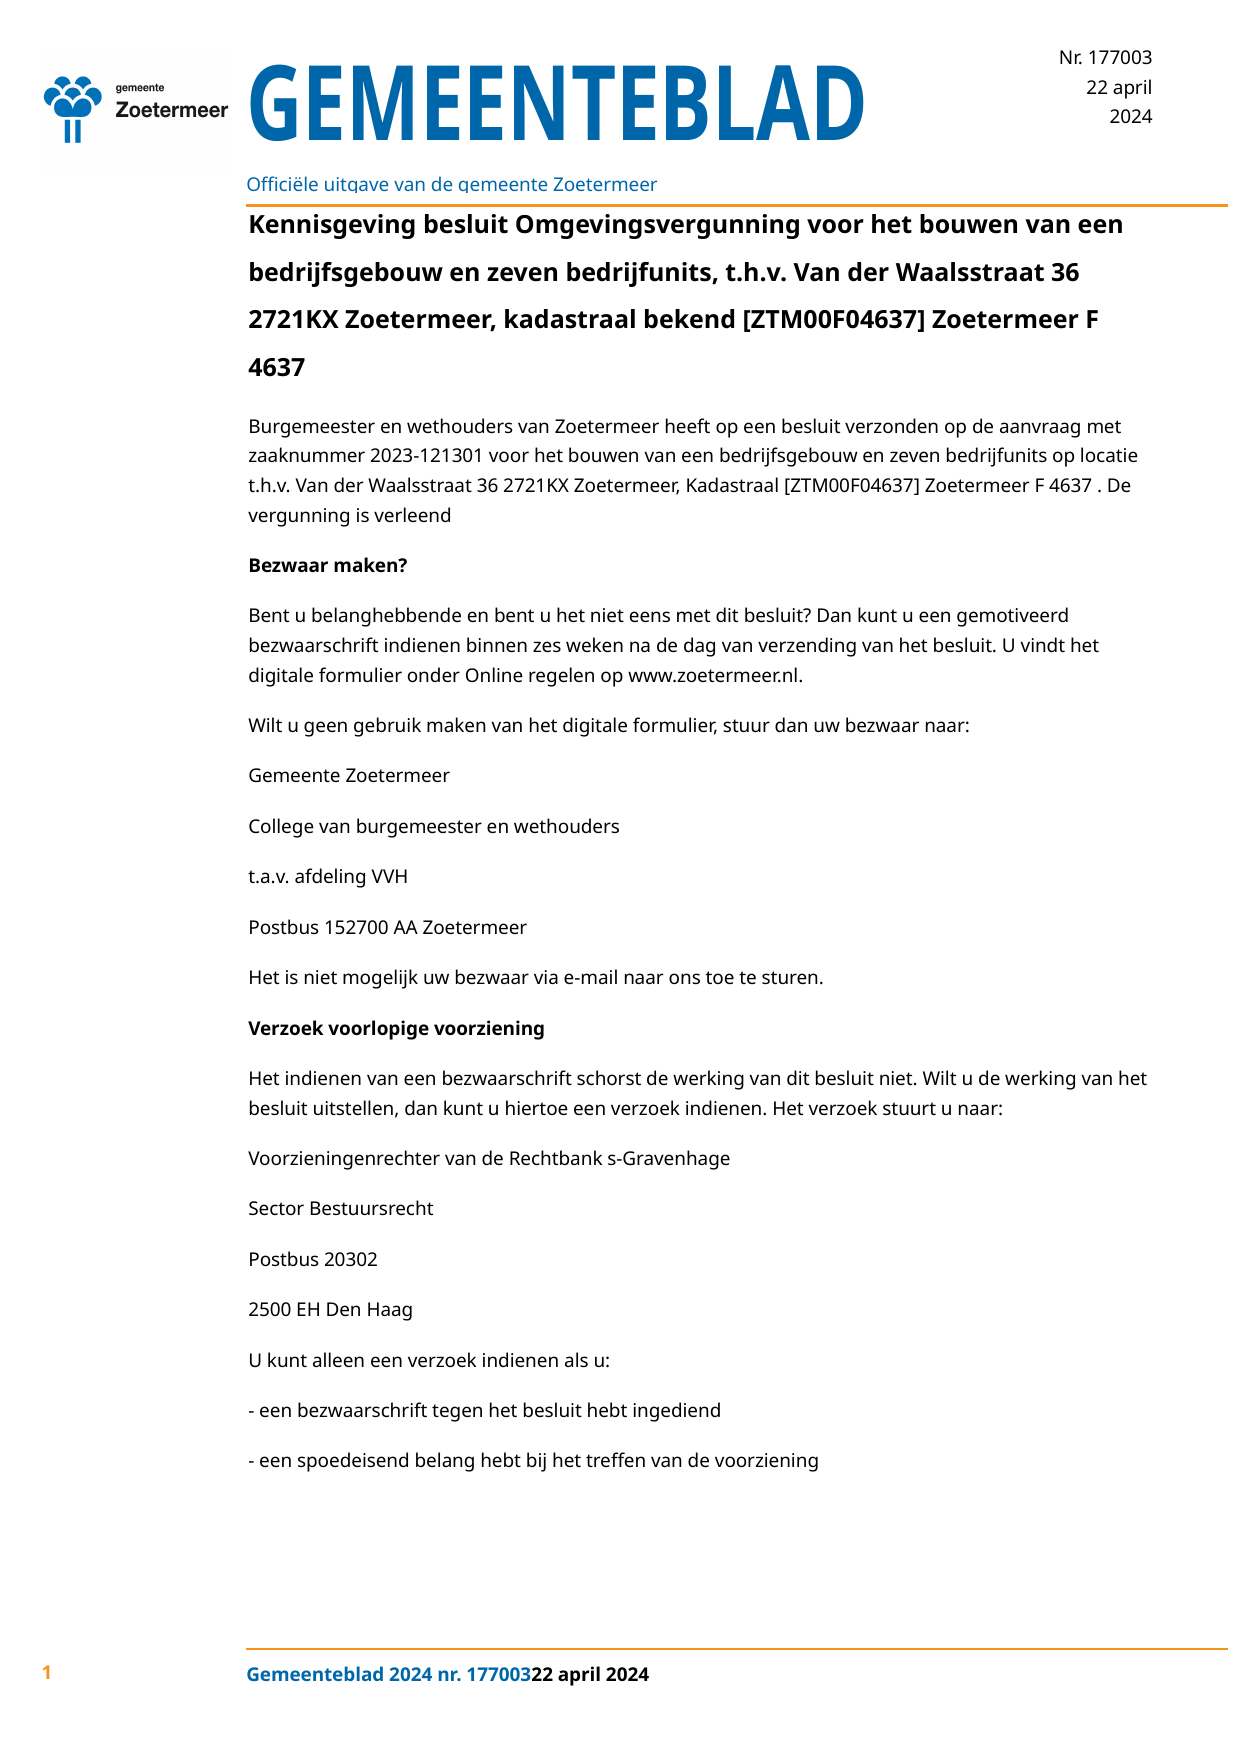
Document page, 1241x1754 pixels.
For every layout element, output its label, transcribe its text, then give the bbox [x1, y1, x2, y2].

text Burgemeester en wethouders van Zoetermeer heeft op een besluit verzonden op de aanvraag met zaaknummer 2023-121301 voor het bouwen van een bedrijfsgebouw en zeven bedrijfunits op locatie t.h.v. Van der Waalsstraat 36 2721KX Zoetermeer, Kadastraal [ZTM00F04637] Zoetermeer F 4637 . De vergunning is verleend [248, 413, 1152, 528]
picture [41, 47, 231, 172]
text - een spoedeisend belang hebt bij het treffen van de voorziening [248, 1448, 1152, 1473]
text Wilt u geen gebruik maken van het digitale formulier, stuur dan uw bezwaar naar: [248, 712, 1152, 738]
text t.a.v. afdeling VVH [248, 863, 1152, 889]
text College van burgemeester en wethouders [248, 813, 1152, 839]
text Voorzieningenrechter van de Rechtbank s-Gravenhage [248, 1145, 1152, 1171]
text 2500 EH Den Haag [248, 1296, 1152, 1322]
text Kennisgeving besluit Omgevingsvergunning voor het bouwen van een bedrijfsgebouw en zeven bedrijfunits, t.h.v. Van der Waalsstraat 36 2721KX Zoetermeer, kadastraal bekend [ZTM00F04637] Zoetermeer F 4637 [248, 207, 1152, 384]
text Het is niet mogelijk uw bezwaar via e-mail naar ons toe te sturen. [248, 964, 1152, 990]
text - een bezwaarschrift tegen het besluit hebt ingediend [248, 1397, 1152, 1423]
text U kunt alleen een verzoek indienen als u: [248, 1347, 1152, 1373]
text Postbus 152700 AA Zoetermeer [248, 914, 1152, 940]
text Gemeente Zoetermeer [248, 763, 1152, 788]
text Bezwaar maken? [248, 552, 1152, 578]
text Sector Bestuursrecht [248, 1196, 1152, 1221]
text Bent u belanghebbende en bent u het niet eens met dit besluit? Dan kunt u een gemotiveerd bezwaarschrift indienen binnen zes weken na de dag van verzending van het besluit. U vindt het digitale formulier onder Online regelen op www.zoetermeer.nl. [248, 603, 1152, 688]
text Verzoek voorlopige voorziening [248, 1015, 1152, 1041]
text Het indienen van een bezwaarschrift schorst de werking van dit besluit niet. Wilt u de werking van het besluit uitstellen, dan kunt u hiertoe een verzoek indienen. Het verzoek stuurt u naar: [248, 1065, 1152, 1121]
text Postbus 20302 [248, 1246, 1152, 1272]
